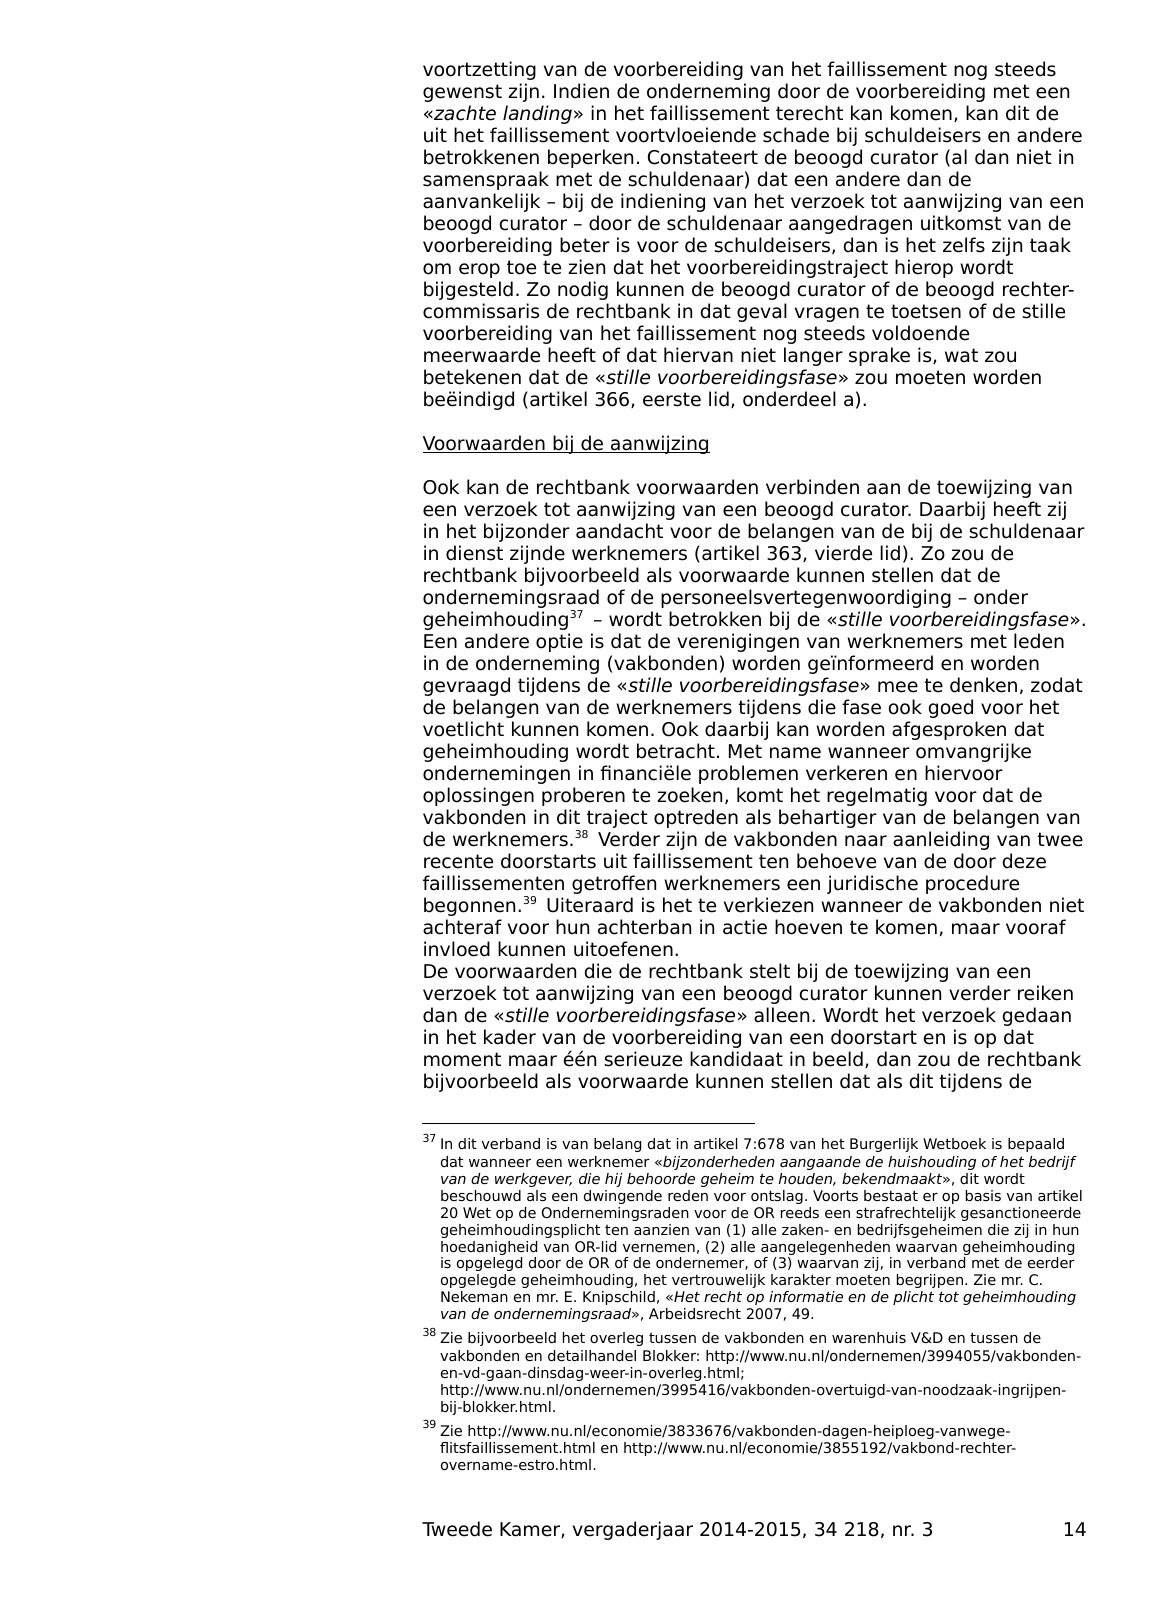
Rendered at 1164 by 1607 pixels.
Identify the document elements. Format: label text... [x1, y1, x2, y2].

text Zie http://www.nu.nl/economie/3833676/vakbonden-dagen-heiploeg-vanwege-flitsfaillissement.html en http://www.nu.nl/economie/3855192/vakbond-rechter-overname-estro.html. [422, 1418, 1087, 1474]
text voortzetting van de voorbereiding van het faillissement nog steeds gewenst zijn. Indien de onderneming door de voorbereiding met een «zachte landing» in het faillissement terecht kan komen, kan dit de uit het faillissement voortvloeiende schade bij schuldeisers en andere betrokkenen beperken. Constateert de beoogd curator (al dan niet in samenspraak met de schuldenaar) dat een andere dan de aanvankelijk – bij de indiening van het verzoek tot aanwijzing van een beoogd curator – door de schuldenaar aangedragen uitkomst van de voorbereiding beter is voor de schuldeisers, dan is het zelfs zijn taak om erop toe te zien dat het voorbereidingstraject hierop wordt bijgesteld. Zo nodig kunnen de beoogd curator of de beoogd rechter-commissaris de rechtbank in dat geval vragen te toetsen of de stille voorbereiding van het faillissement nog steeds voldoende meerwaarde heeft of dat hiervan niet langer sprake is, wat zou betekenen dat de «stille voorbereidingsfase» zou moeten worden beëindigd (artikel 366, eerste lid, onderdeel a). [422, 59, 1087, 411]
text In dit verband is van belang dat in artikel 7:678 van het Burgerlijk Wetboek is bepaald dat wanneer een werknemer «bijzonderheden aangaande de huishouding of het bedrijf van de werkgever, die hij behoorde geheim te houden, bekendmaakt», dit wordt beschouwd als een dwingende reden voor ontslag. Voorts bestaat er op basis van artikel 20 Wet op de Ondernemingsraden voor de OR reeds een strafrechtelijk gesanctioneerde geheimhoudingsplicht ten aanzien van (1) alle zaken- en bedrijfsgeheimen die zij in hun hoedanigheid van OR-lid vernemen, (2) alle aangelegenheden waarvan geheimhouding is opgelegd door de OR of de ondernemer, of (3) waarvan zij, in verband met de eerder opgelegde geheimhouding, het vertrouwelijk karakter moeten begrijpen. Zie mr. C. Nekeman en mr. E. Knipschild, «Het recht op informatie en de plicht tot geheimhouding van de ondernemingsraad», Arbeidsrecht 2007, 49. [422, 1132, 1087, 1323]
text Zie bijvoorbeeld het overleg tussen de vakbonden en warenhuis V&D en tussen de vakbonden en detailhandel Blokker: http://www.nu.nl/ondernemen/3994055/vakbonden-en-vd-gaan-dinsdag-weer-in-overleg.html; http://www.nu.nl/ondernemen/3995416/vakbonden-overtuigd-van-noodzaak-ingrijpen-bij-blokker.html. [422, 1326, 1087, 1416]
subtitle Voorwaarden bij de aanwijzing [422, 433, 1087, 455]
text De voorwaarden die de rechtbank stelt bij de toewijzing van een verzoek tot aanwijzing van een beoogd curator kunnen verder reiken dan de «stille voorbereidingsfase» alleen. Wordt het verzoek gedaan in het kader van de voorbereiding van een doorstart en is op dat moment maar één serieuze kandidaat in beeld, dan zou de rechtbank bijvoorbeeld als voorwaarde kunnen stellen dat als dit tijdens de [422, 961, 1087, 1092]
text Ook kan de rechtbank voorwaarden verbinden aan de toewijzing van een verzoek tot aanwijzing van een beoogd curator. Daarbij heeft zij in het bijzonder aandacht voor de belangen van de bij de schuldenaar in dienst zijnde werknemers (artikel 363, vierde lid). Zo zou de rechtbank bijvoorbeeld als voorwaarde kunnen stellen dat de ondernemingsraad of de personeelsvertegenwoordiging – onder geheimhouding – wordt betrokken bij de «stille voorbereidingsfase». Een andere optie is dat de verenigingen van werknemers met leden in de onderneming (vakbonden) worden geïnformeerd en worden gevraagd tijdens de «stille voorbereidingsfase» mee te denken, zodat de belangen van de werknemers tijdens die fase ook goed voor het voetlicht kunnen komen. Ook daarbij kan worden afgesproken dat geheimhouding wordt betracht. Met name wanneer omvangrijke ondernemingen in financiële problemen verkeren en hiervoor oplossingen proberen te zoeken, komt het regelmatig voor dat de vakbonden in dit traject optreden als behartiger van de belangen van de werknemers. Verder zijn de vakbonden naar aanleiding van twee recente doorstarts uit faillissement ten behoeve van de door deze faillissementen getroffen werknemers een juridische procedure begonnen. Uiteraard is het te verkiezen wanneer de vakbonden niet achteraf voor hun achterban in actie hoeven te komen, maar vooraf invloed kunnen uitoefenen. [422, 477, 1087, 961]
